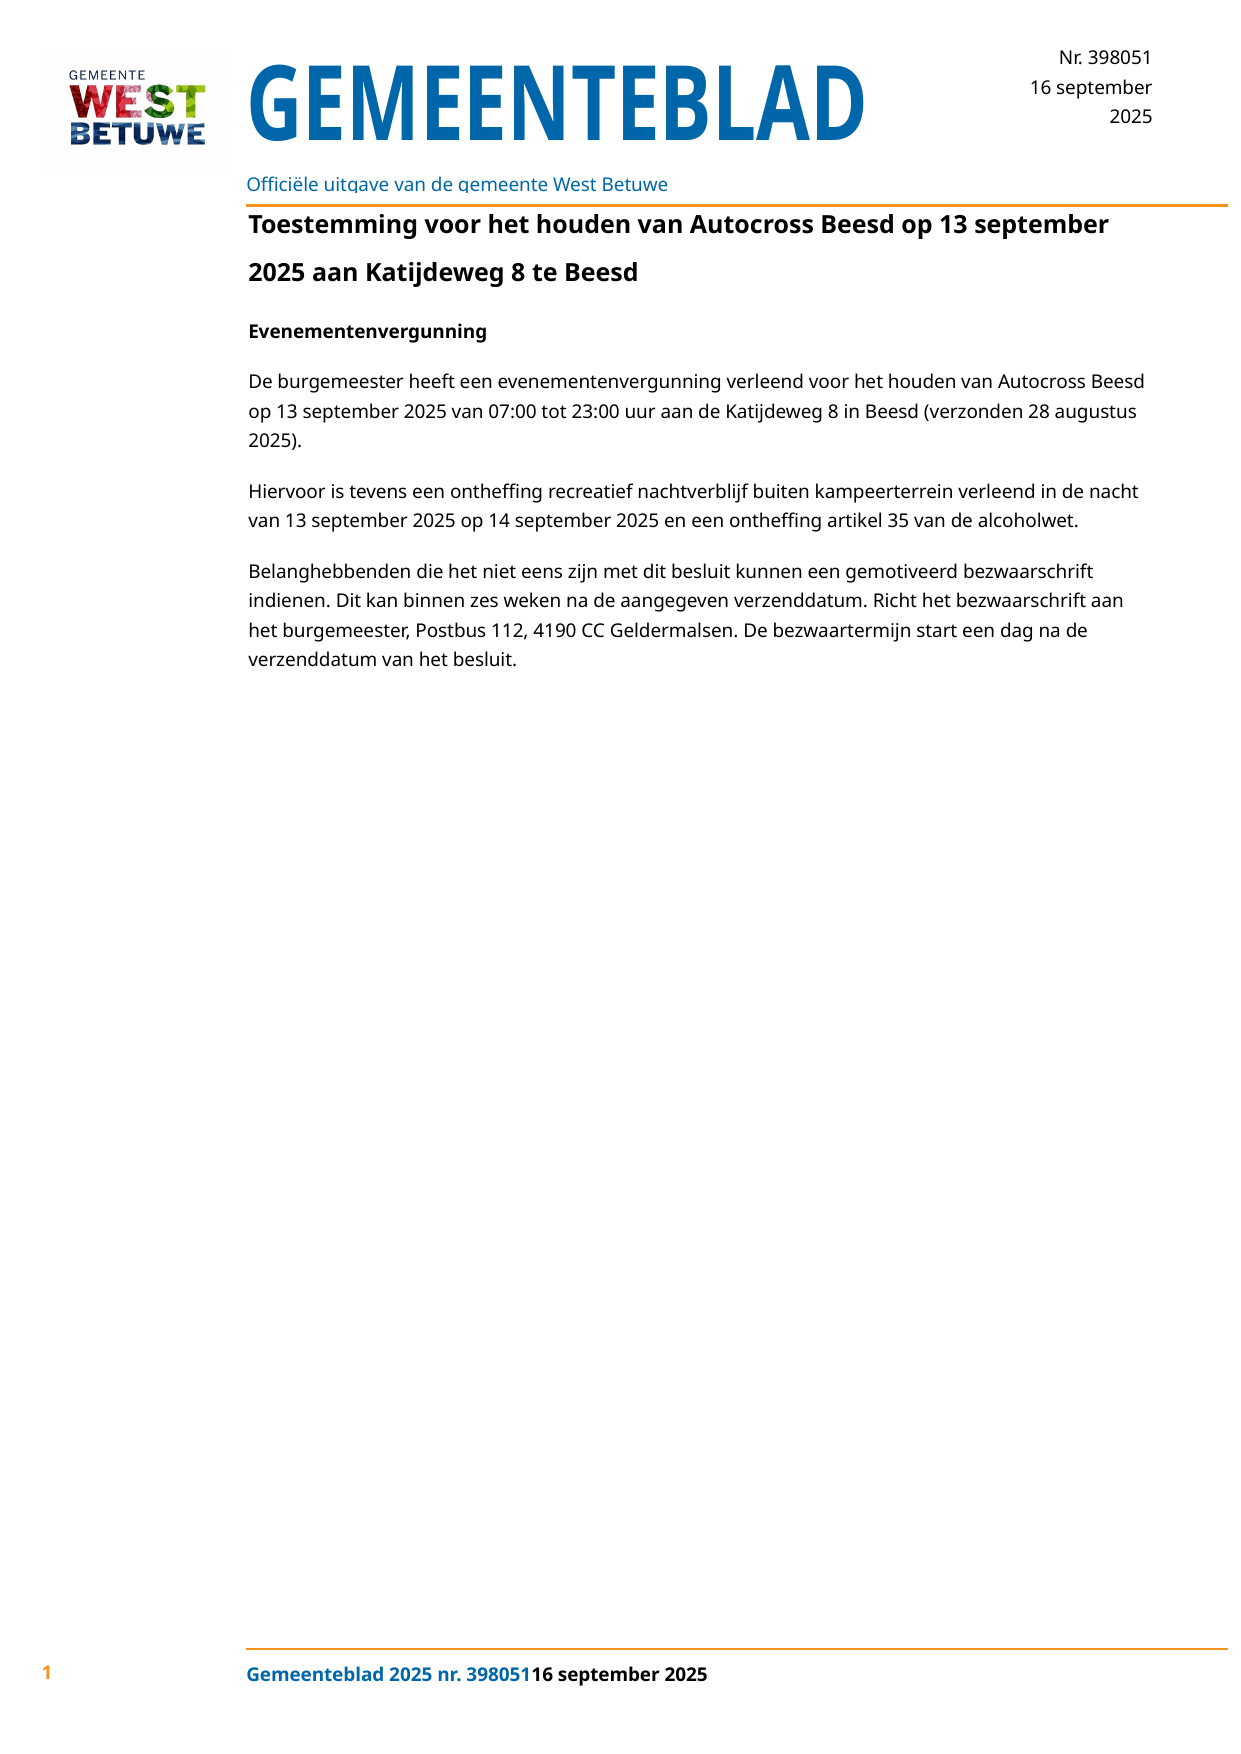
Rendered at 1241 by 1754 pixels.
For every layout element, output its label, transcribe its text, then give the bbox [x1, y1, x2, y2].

text De burgemeester heeft een evenementenvergunning verleend voor het houden van Autocross Beesd op 13 september 2025 van 07:00 tot 23:00 uur aan de Katijdeweg 8 in Beesd (verzonden 28 augustus 2025). [248, 368, 1152, 453]
picture [41, 47, 231, 172]
text Evenementenvergunning [248, 318, 1152, 344]
text Belanghebbenden die het niet eens zijn met dit besluit kunnen een gemotiveerd bezwaarschrift indienen. Dit kan binnen zes weken na de aangegeven verzenddatum. Richt het bezwaarschrift aan het burgemeester, Postbus 112, 4190 CC Geldermalsen. De bezwaartermijn start een dag na de verzenddatum van het besluit. [248, 558, 1152, 672]
text Hiervoor is tevens een ontheffing recreatief nachtverblijf buiten kampeerterrein verleend in de nacht van 13 september 2025 op 14 september 2025 en een ontheffing artikel 35 van de alcoholwet. [248, 478, 1152, 533]
text Toestemming voor het houden van Autocross Beesd op 13 september 2025 aan Katijdeweg 8 te Beesd [248, 207, 1152, 288]
